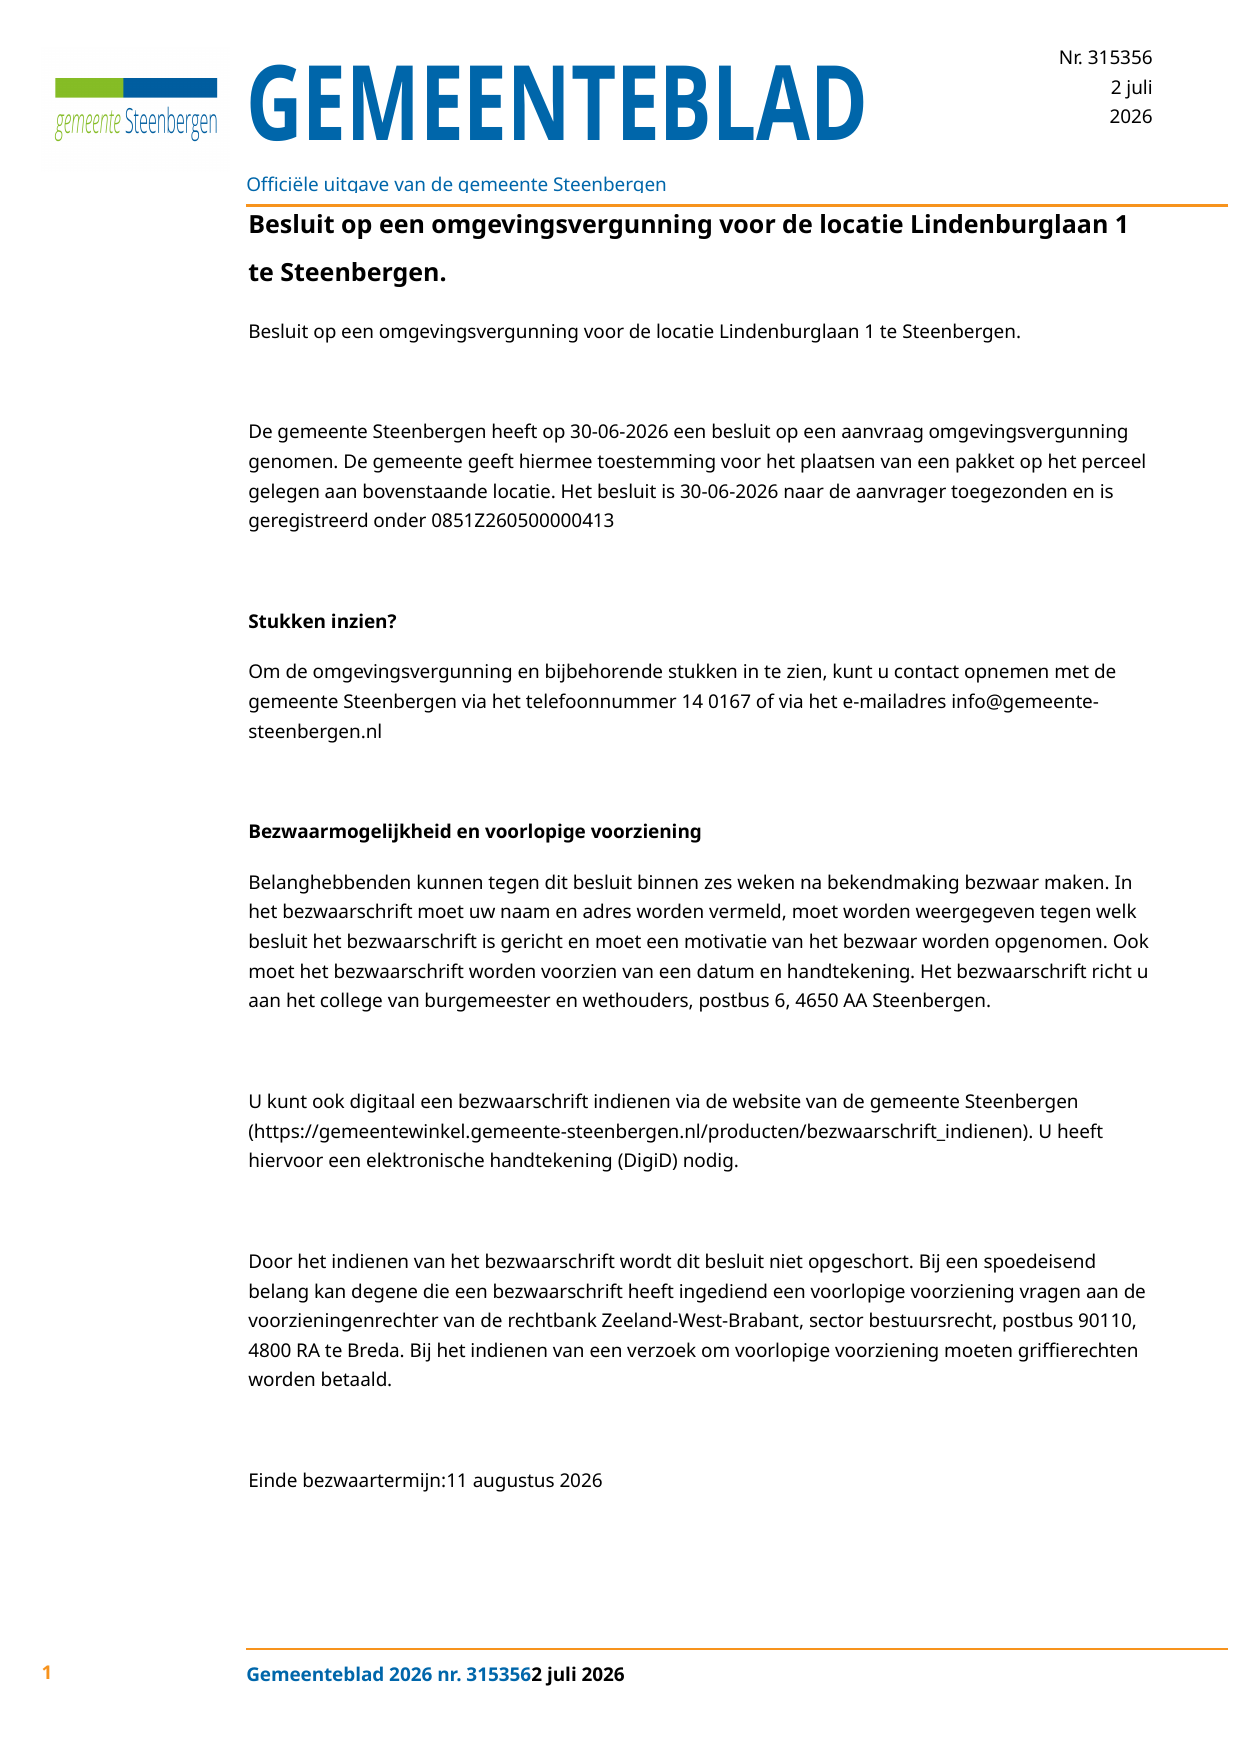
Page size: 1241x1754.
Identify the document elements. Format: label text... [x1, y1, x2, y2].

text Om de omgevingsvergunning en bijbehorende stukken in te zien, kunt u contact opnemen met de gemeente Steenbergen via het telefoonnummer 14 0167 of via het e-mailadres info@gemeente-steenbergen.nl [248, 659, 1152, 744]
text Door het indienen van het bezwaarschrift wordt dit besluit niet opgeschort. Bij een spoedeisend belang kan degene die een bezwaarschrift heeft ingediend een voorlopige voorziening vragen aan de voorzieningenrechter van de rechtbank Zeeland-West-Brabant, sector bestuursrecht, postbus 90110, 4800 RA te Breda. Bij het indienen van een verzoek om voorlopige voorziening moeten griffierechten worden betaald. [248, 1248, 1152, 1392]
picture [41, 47, 231, 172]
text Besluit op een omgevingsvergunning voor de locatie Lindenburglaan 1 te Steenbergen. [248, 318, 1152, 344]
text Besluit op een omgevingsvergunning voor de locatie Lindenburglaan 1 te Steenbergen. [248, 207, 1152, 288]
text Stukken inzien? [248, 608, 1152, 634]
text De gemeente Steenbergen heeft op 30-06-2026 een besluit op een aanvraag omgevingsvergunning genomen. De gemeente geeft hiermee toestemming voor het plaatsen van een pakket op het perceel gelegen aan bovenstaande locatie. Het besluit is 30-06-2026 naar de aanvrager toegezonden en is geregistreerd onder 0851Z260500000413 [248, 419, 1152, 533]
text Einde bezwaartermijn:11 augustus 2026 [248, 1467, 1152, 1493]
text Belanghebbenden kunnen tegen dit besluit binnen zes weken na bekendmaking bezwaar maken. In het bezwaarschrift moet uw naam en adres worden vermeld, moet worden weergegeven tegen welk besluit het bezwaarschrift is gericht en moet een motivatie van het bezwaar worden opgenomen. Ook moet het bezwaarschrift worden voorzien van een datum en handtekening. Het bezwaarschrift richt u aan het college van burgemeester en wethouders, postbus 6, 4650 AA Steenbergen. [248, 869, 1152, 1013]
text U kunt ook digitaal een bezwaarschrift indienen via de website van de gemeente Steenbergen (https://gemeentewinkel.gemeente-steenbergen.nl/producten/bezwaarschrift_indienen). U heeft hiervoor een elektronische handtekening (DigiD) nodig. [248, 1088, 1152, 1173]
text Bezwaarmogelijkheid en voorlopige voorziening [248, 819, 1152, 844]
